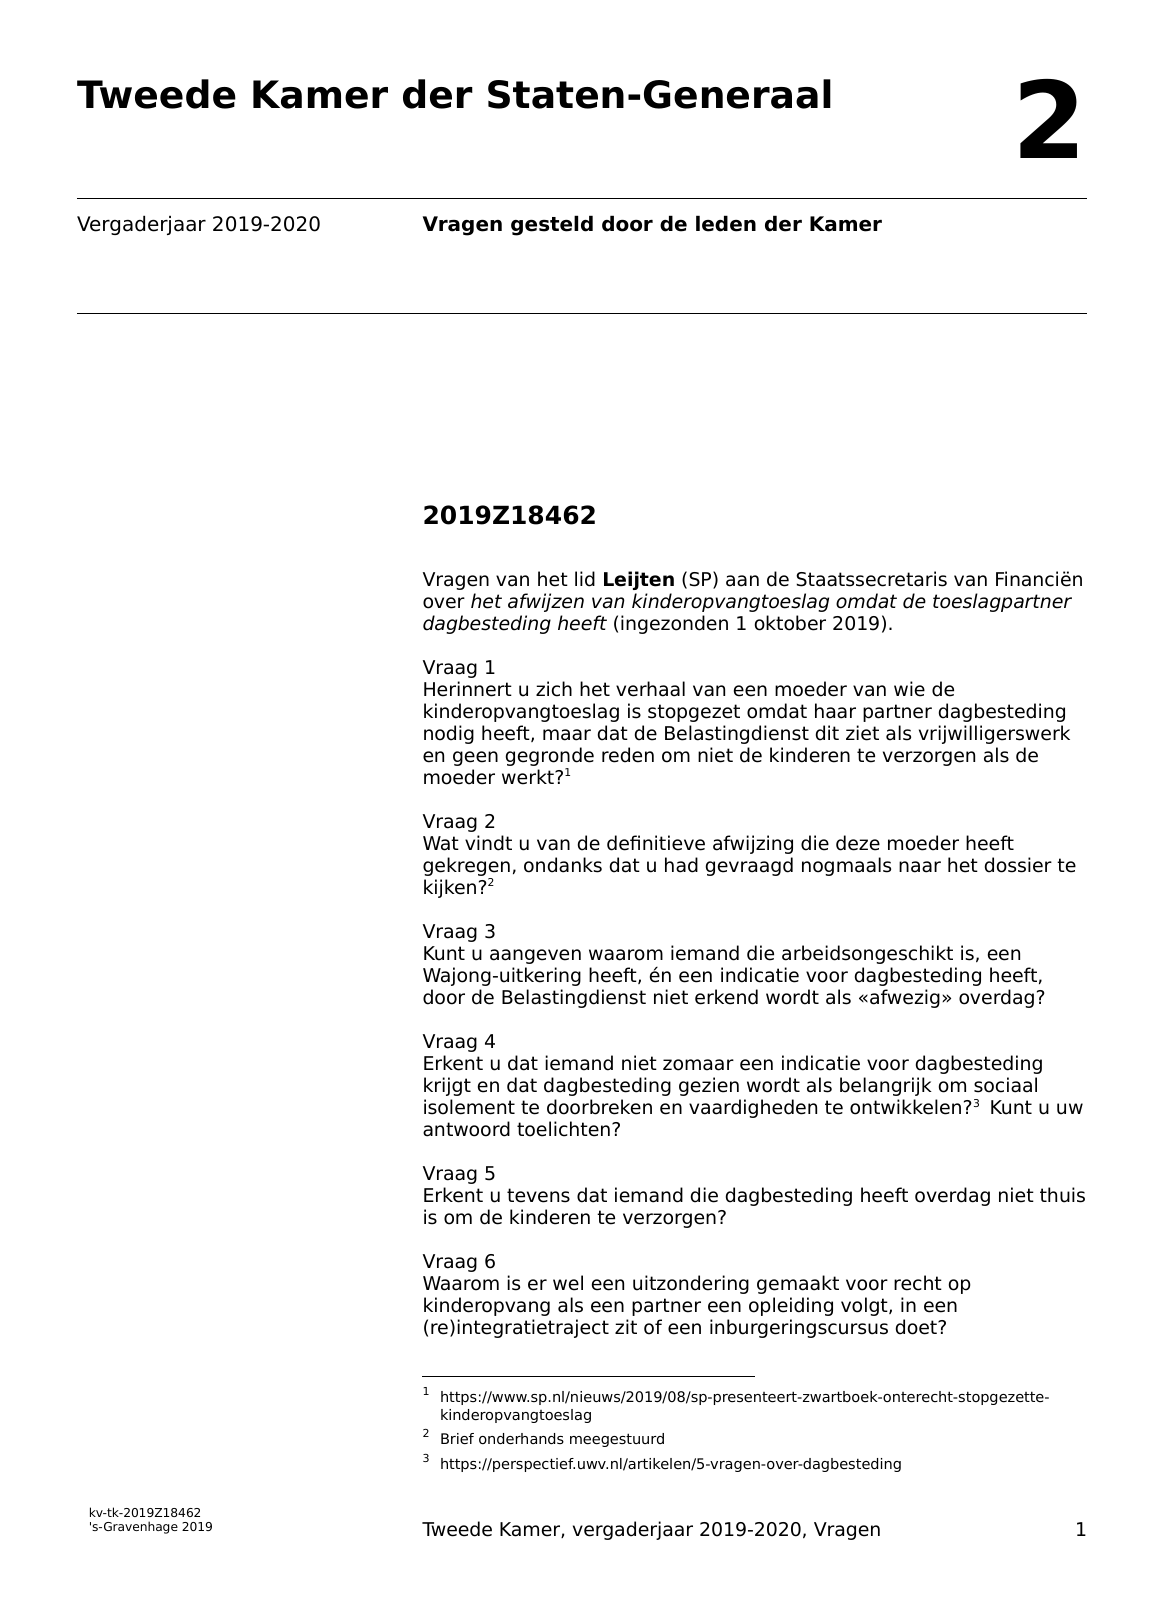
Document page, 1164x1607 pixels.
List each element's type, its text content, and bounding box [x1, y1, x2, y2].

text Erkent u dat iemand niet zomaar een indicatie voor dagbesteding krijgt en dat dagbesteding gezien wordt als belangrijk om sociaal isolement te doorbreken en vaardigheden te ontwikkelen? Kunt u uw antwoord toelichten? [422, 1053, 1087, 1141]
text Vraag 3 [422, 921, 1087, 943]
text kv-tk-2019Z18462 [88, 1506, 323, 1520]
text https://www.sp.nl/nieuws/2019/08/sp-presenteert-zwartboek-onterecht-stopgezette-kinderopvangtoeslag [422, 1385, 1087, 1424]
text 2019Z18462 [422, 501, 1087, 531]
text Waarom is er wel een uitzondering gemaakt voor recht op kinderopvang als een partner een opleiding volgt, in een (re)integratietraject zit of een inburgeringscursus doet? [422, 1273, 1087, 1339]
text Herinnert u zich het verhaal van een moeder van wie de kinderopvangtoeslag is stopgezet omdat haar partner dagbesteding nodig heeft, maar dat de Belastingdienst dit ziet als vrijwilligerswerk en geen gegronde reden om niet de kinderen te verzorgen als de moeder werkt? [422, 679, 1087, 789]
text Vraag 1 [422, 657, 1087, 679]
text Vraag 5 [422, 1163, 1087, 1185]
text Wat vindt u van de definitieve afwijzing die deze moeder heeft gekregen, ondanks dat u had gevraagd nogmaals naar het dossier te kijken? [422, 833, 1087, 899]
text https://perspectief.uwv.nl/artikelen/5-vragen-over-dagbesteding [422, 1452, 1087, 1474]
text Vraag 4 [422, 1031, 1087, 1053]
text Vragen van het lid Leijten (SP) aan de Staatssecretaris van Financiën over het afwijzen van kinderopvangtoeslag omdat de toeslagpartner dagbesteding heeft (ingezonden 1 oktober 2019). [422, 569, 1087, 635]
text Brief onderhands meegestuurd [422, 1427, 1087, 1449]
text Vraag 6 [422, 1251, 1087, 1273]
text Kunt u aangeven waarom iemand die arbeidsongeschikt is, een Wajong-uitkering heeft, én een indicatie voor dagbesteding heeft, door de Belastingdienst niet erkend wordt als «afwezig» overdag? [422, 943, 1087, 1009]
table_cell Vergaderjaar 2019-2020 [77, 199, 422, 313]
table_header 2 [886, 59, 1087, 198]
table_header Tweede Kamer der Staten-Generaal [77, 59, 886, 198]
text 's-Gravenhage 2019 [88, 1520, 323, 1534]
table_cell Vragen gesteld door de leden der Kamer [422, 199, 1087, 313]
text Vraag 2 [422, 811, 1087, 833]
text Erkent u tevens dat iemand die dagbesteding heeft overdag niet thuis is om de kinderen te verzorgen? [422, 1185, 1087, 1229]
